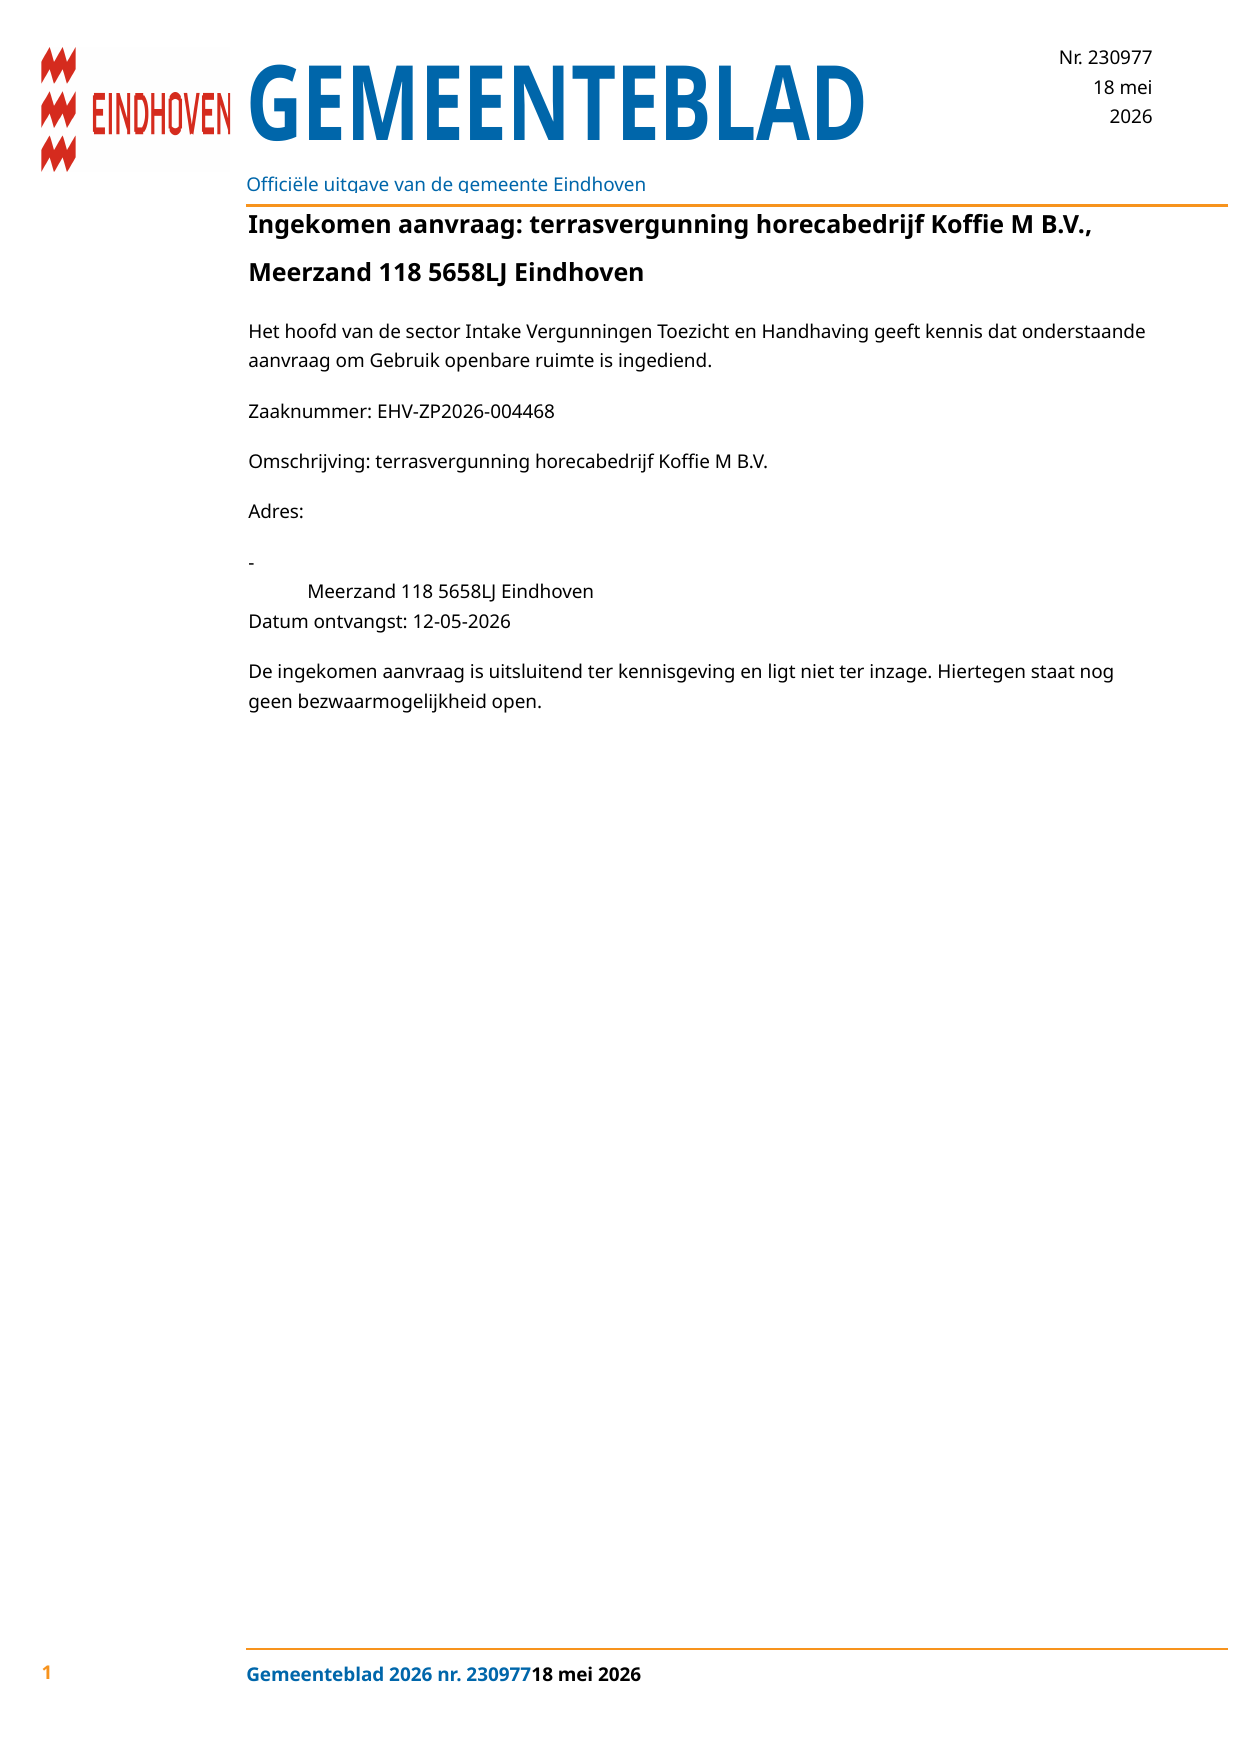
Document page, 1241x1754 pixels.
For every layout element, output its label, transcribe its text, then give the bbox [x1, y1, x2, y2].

text Zaaknummer: EHV-ZP2026-004468 [248, 398, 1152, 424]
text Ingekomen aanvraag: terrasvergunning horecabedrijf Koffie M B.V., Meerzand 118 5658LJ Eindhoven [248, 207, 1152, 288]
text De ingekomen aanvraag is uitsluitend ter kennisgeving en ligt niet ter inzage. Hiertegen staat nog geen bezwaarmogelijkheid open. [248, 659, 1152, 714]
picture [41, 47, 231, 172]
list Meerzand 118 5658LJ Eindhoven [248, 579, 1152, 604]
text Datum ontvangst: 12-05-2026 [248, 608, 1152, 634]
text Het hoofd van de sector Intake Vergunningen Toezicht en Handhaving geeft kennis dat onderstaande aanvraag om Gebruik openbare ruimte is ingediend. [248, 318, 1152, 373]
text Adres: [248, 499, 1152, 524]
text Omschrijving: terrasvergunning horecabedrijf Koffie M B.V. [248, 448, 1152, 474]
